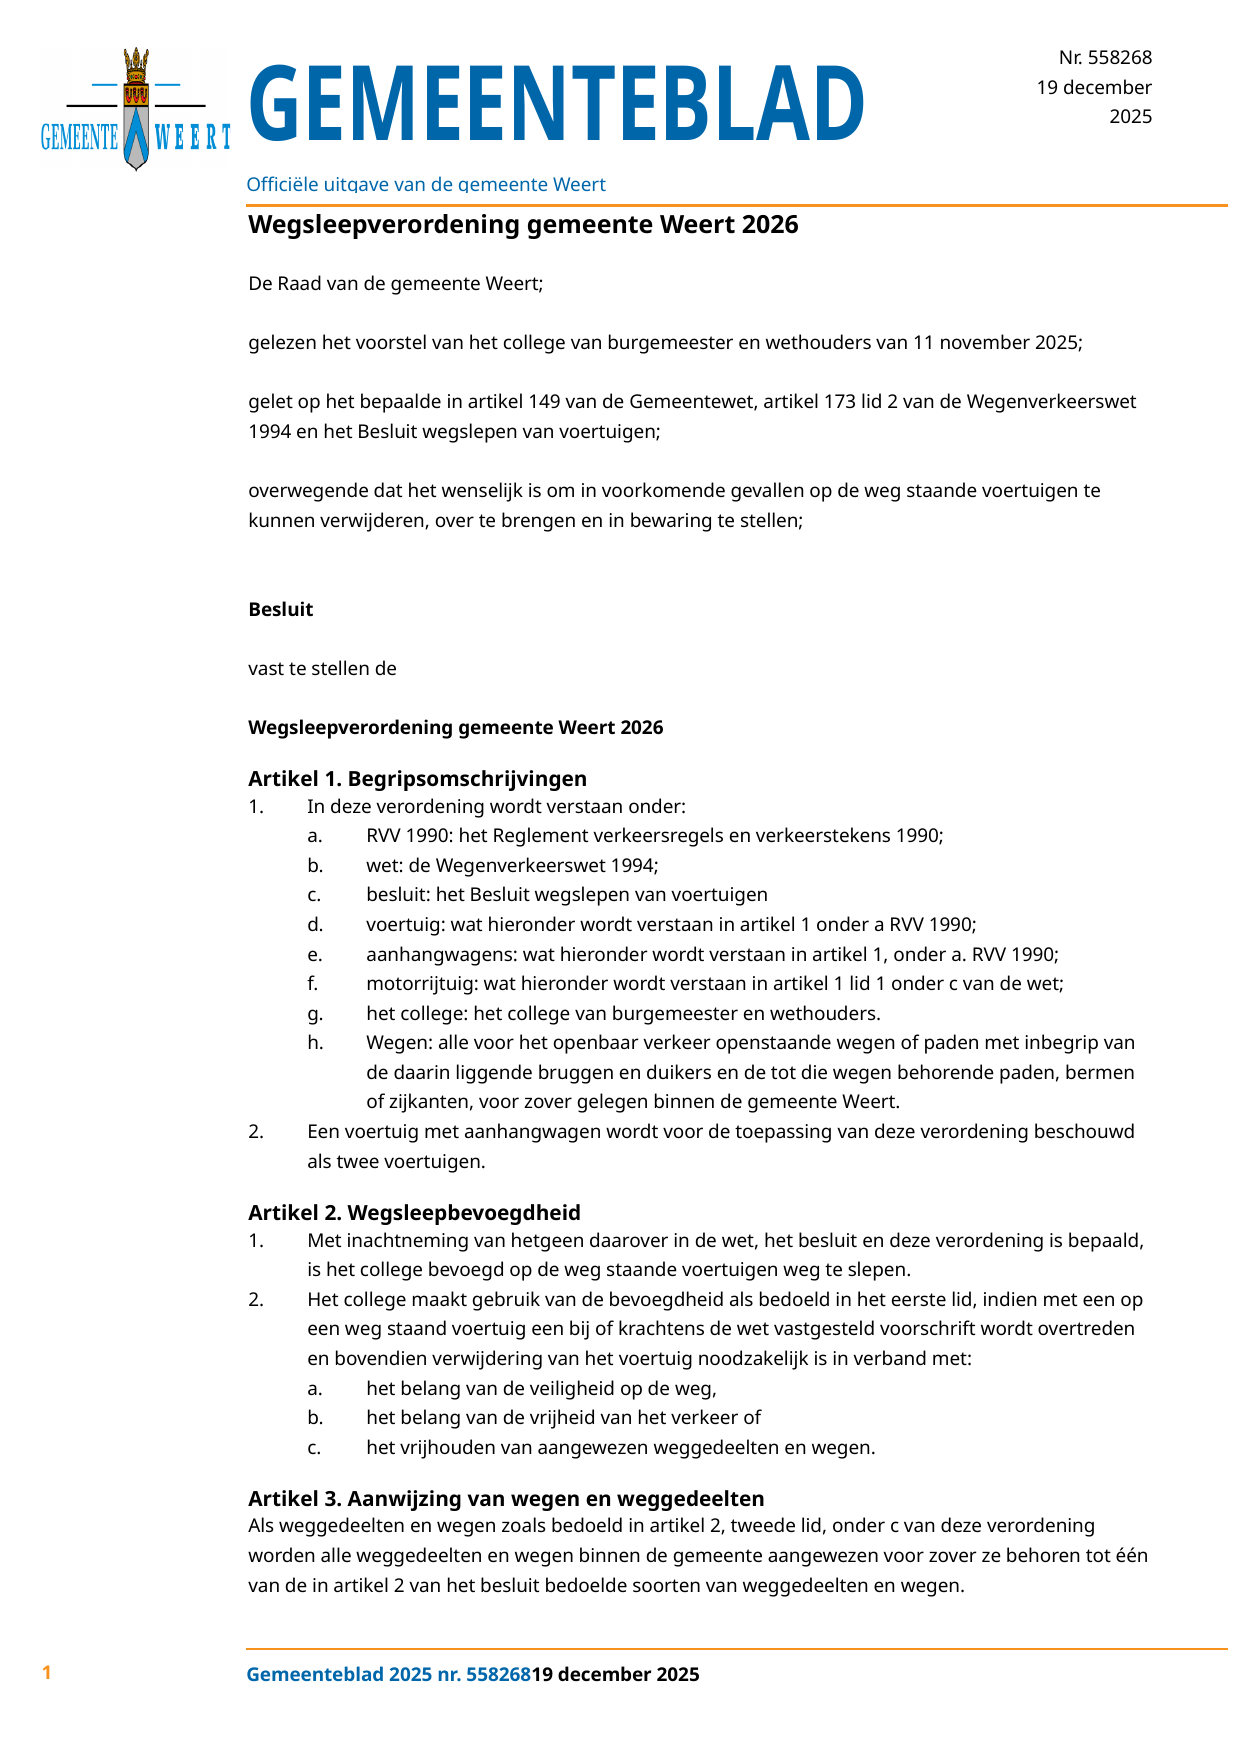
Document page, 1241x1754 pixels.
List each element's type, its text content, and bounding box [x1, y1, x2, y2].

text Wegsleepverordening gemeente Weert 2026 [248, 207, 1152, 241]
picture [41, 47, 231, 172]
text vast te stellen de [248, 655, 1152, 681]
text overwegende dat het wenselijk is om in voorkomende gevallen op de weg staande voertuigen te kunnen verwijderen, over te brengen en in bewaring te stellen; [248, 477, 1152, 533]
list besluit: het Besluit wegslepen van voertuigen [307, 882, 1152, 907]
list motorrijtuig: wat hieronder wordt verstaan in artikel 1 lid 1 onder c van de wet; [307, 970, 1152, 996]
list aanhangwagens: wat hieronder wordt verstaan in artikel 1, onder a. RVV 1990; [307, 941, 1152, 967]
list het belang van de vrijheid van het verkeer of [307, 1404, 1152, 1430]
text gelezen het voorstel van het college van burgemeester en wethouders van 11 november 2025; [248, 329, 1152, 355]
list Wegen: alle voor het openbaar verkeer openstaande wegen of paden met inbegrip van de daarin liggende bruggen en duikers en de tot die wegen behorende paden, bermen of zijkanten, voor zover gelegen binnen de gemeente Weert. [307, 1029, 1152, 1114]
list voertuig: wat hieronder wordt verstaan in artikel 1 onder a RVV 1990; [307, 911, 1152, 937]
text Artikel 3. Aanwijzing van wegen en weggedeelten [248, 1484, 1152, 1513]
text Wegsleepverordening gemeente Weert 2026 [248, 714, 1152, 740]
list het belang van de veiligheid op de weg, [307, 1375, 1152, 1400]
list Met inachtneming van hetgeen daarover in de wet, het besluit en deze verordening is bepaald, is het college bevoegd op de weg staande voertuigen weg te slepen. [248, 1227, 1152, 1282]
text Artikel 1. Begripsomschrijvingen [248, 764, 1152, 793]
text Artikel 2. Wegsleepbevoegdheid [248, 1198, 1152, 1227]
text gelet op het bepaalde in artikel 149 van de Gemeentewet, artikel 173 lid 2 van de Wegenverkeerswet 1994 en het Besluit wegslepen van voertuigen; [248, 389, 1152, 444]
list het college: het college van burgemeester en wethouders. [307, 1000, 1152, 1026]
list het vrijhouden van aangewezen weggedeelten en wegen. [307, 1434, 1152, 1459]
text Besluit [248, 596, 1152, 621]
text De Raad van de gemeente Weert; [248, 270, 1152, 296]
text Als weggedeelten en wegen zoals bedoeld in artikel 2, tweede lid, onder c van deze verordening worden alle weggedeelten en wegen binnen de gemeente aangewezen voor zover ze behoren tot één van de in artikel 2 van het besluit bedoelde soorten van weggedeelten en wegen. [248, 1513, 1152, 1598]
list RVV 1990: het Reglement verkeersregels en verkeerstekens 1990; [307, 822, 1152, 848]
list In deze verordening wordt verstaan onder: [248, 793, 1152, 819]
list Het college maakt gebruik van de bevoegdheid als bedoeld in het eerste lid, indien met een op een weg staand voertuig een bij of krachtens de wet vastgesteld voorschrift wordt overtreden en bovendien verwijdering van het voertuig noodzakelijk is in verband met: [248, 1286, 1152, 1371]
list Een voertuig met aanhangwagen wordt voor de toepassing van deze verordening beschouwd als twee voertuigen. [248, 1118, 1152, 1174]
list wet: de Wegenverkeerswet 1994; [307, 852, 1152, 878]
